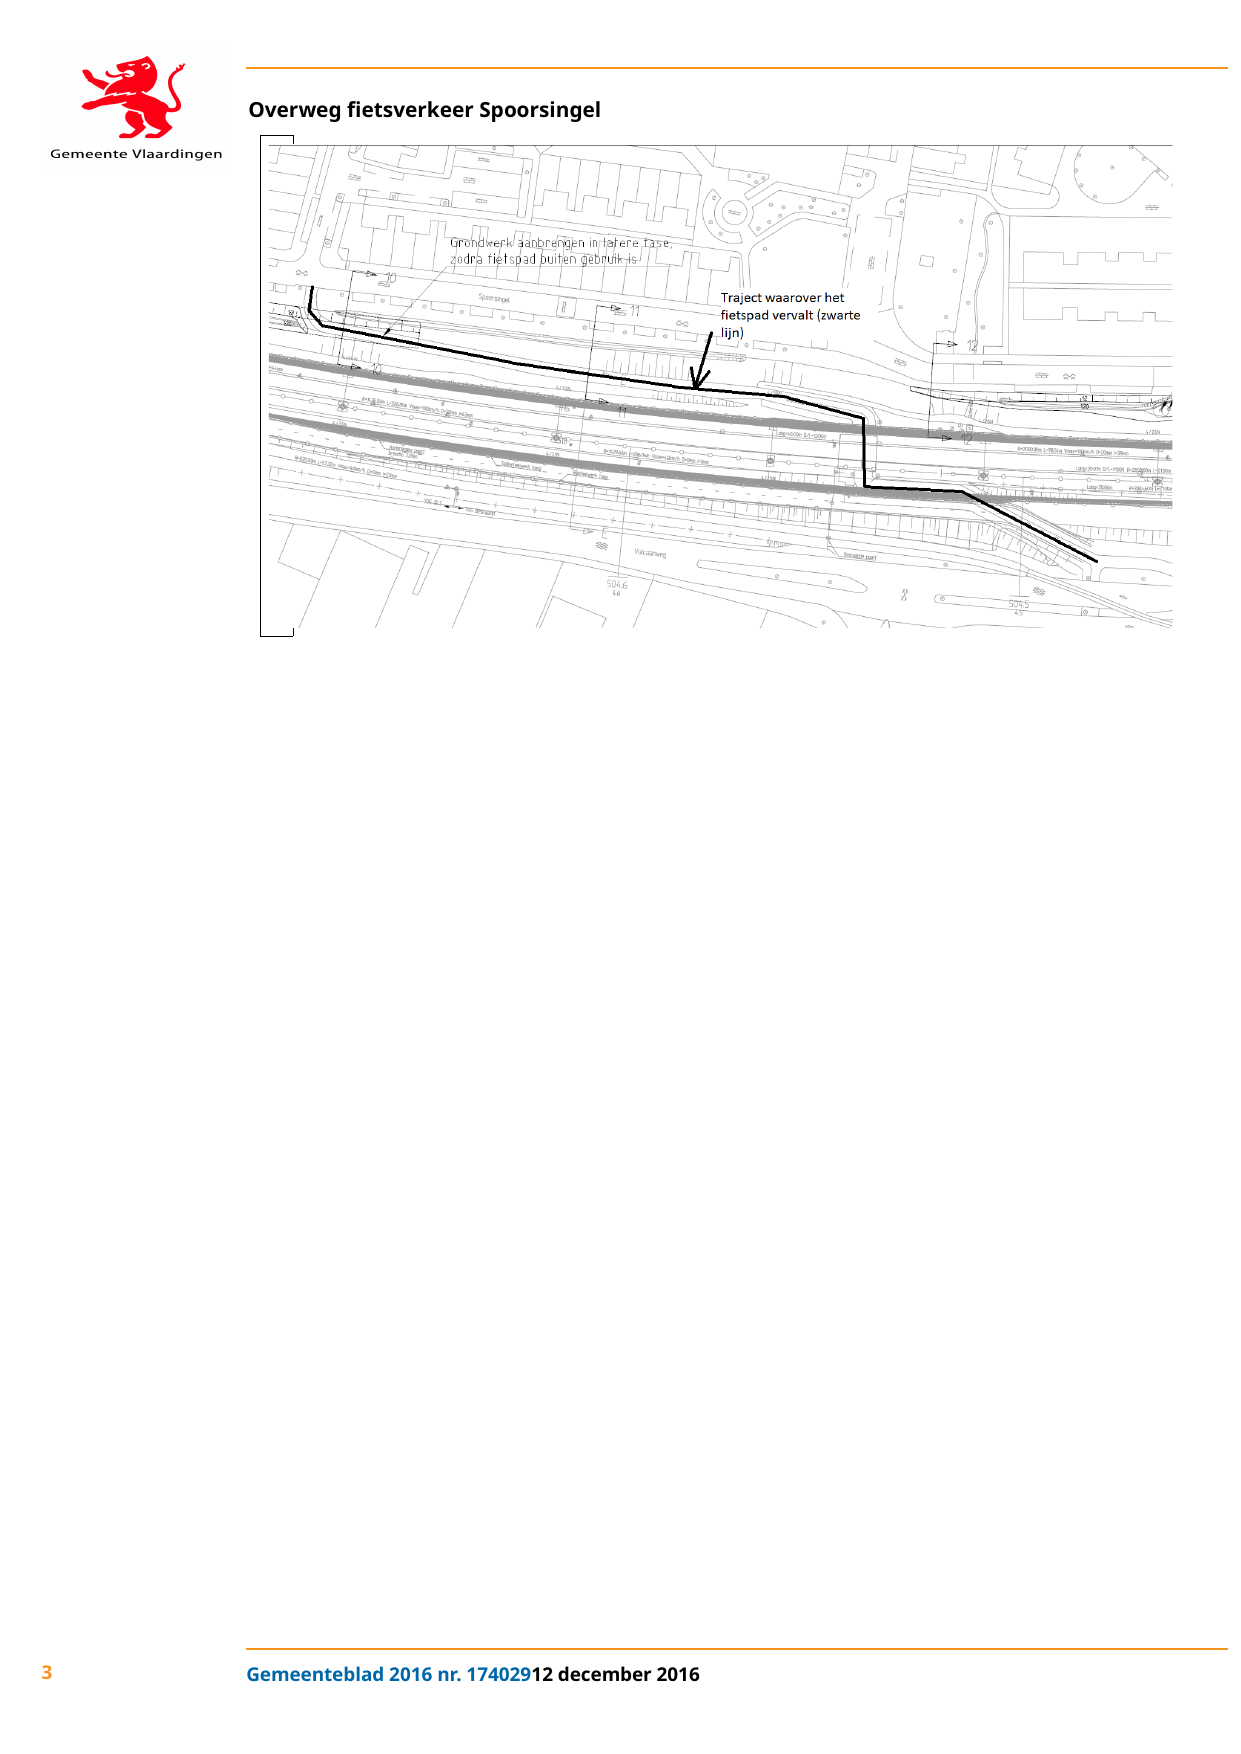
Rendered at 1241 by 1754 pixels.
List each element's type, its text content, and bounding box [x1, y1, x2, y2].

picture [268, 144, 1173, 628]
text Overweg fietsverkeer Spoorsingel [248, 95, 1152, 123]
picture [41, 47, 231, 172]
